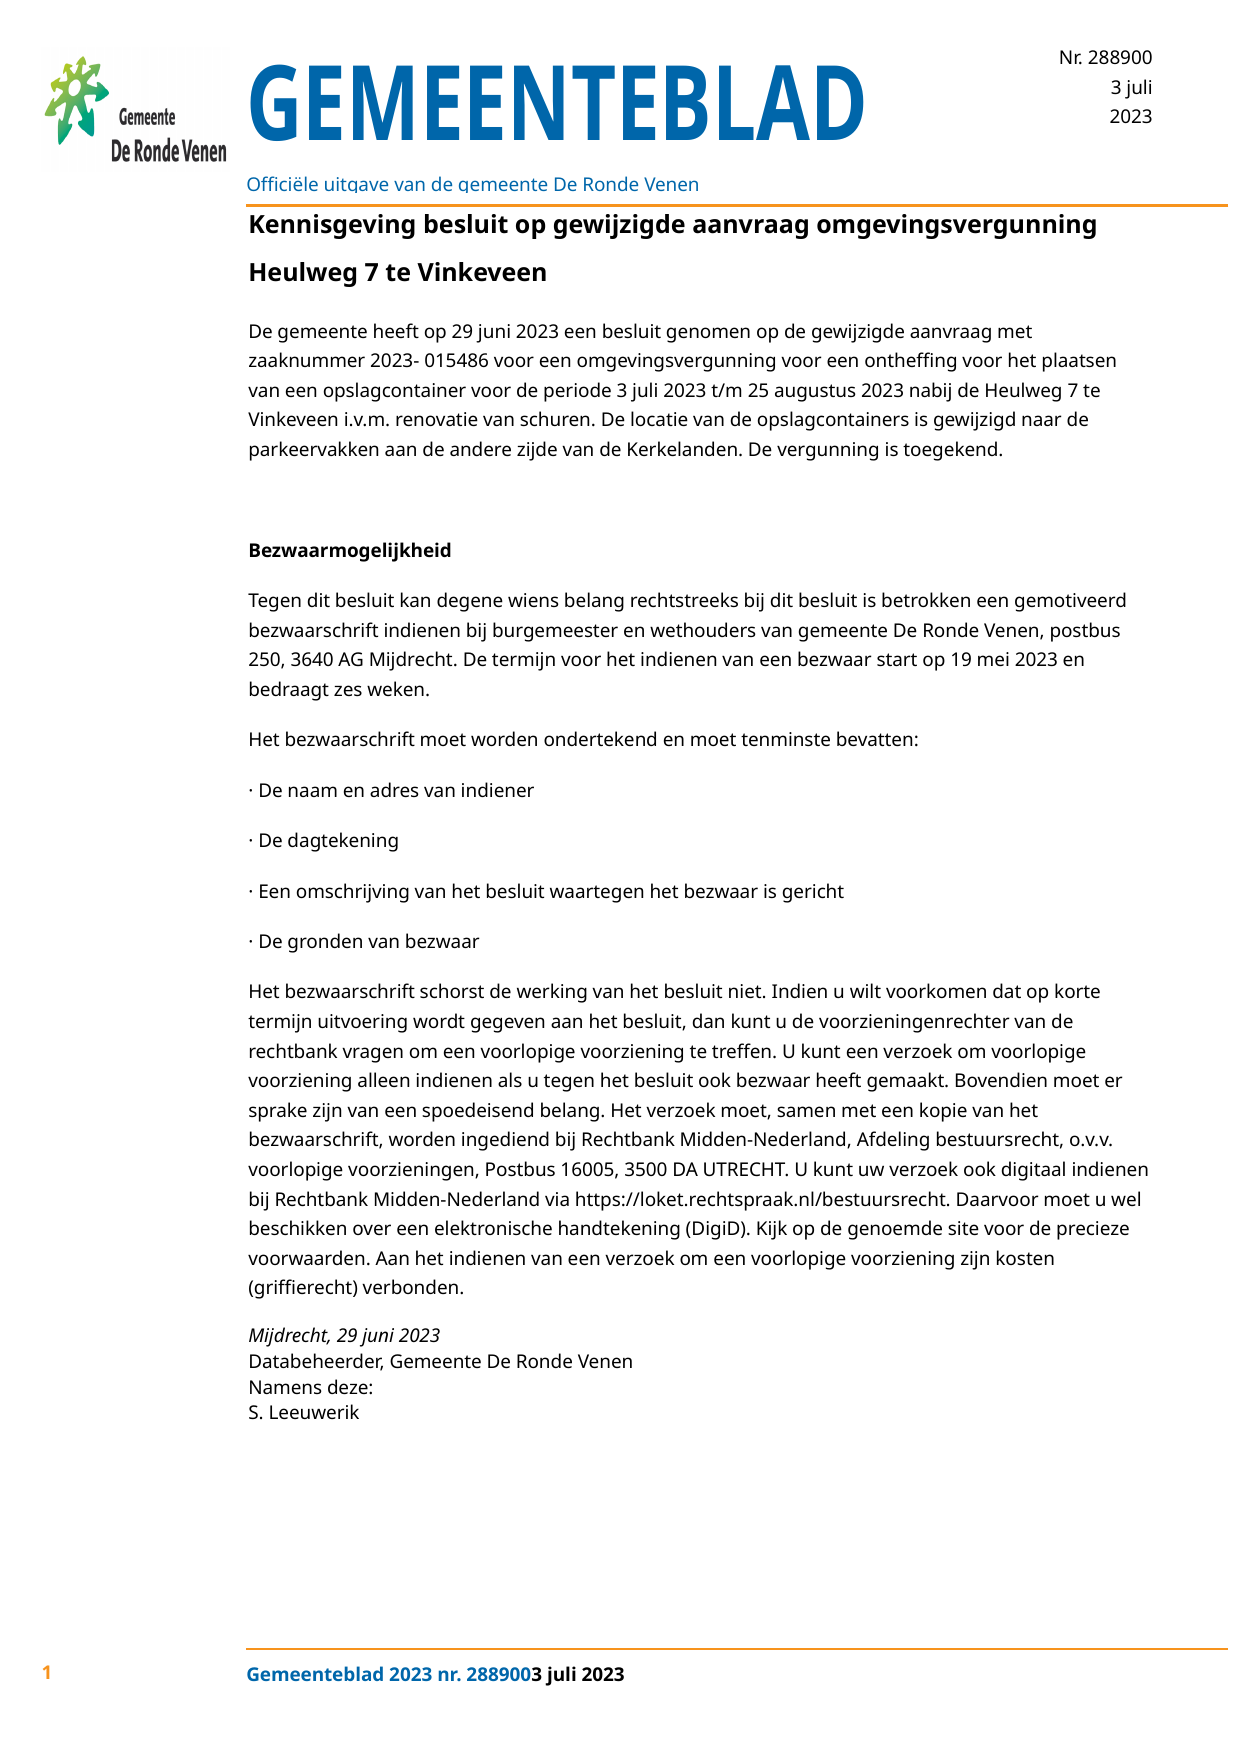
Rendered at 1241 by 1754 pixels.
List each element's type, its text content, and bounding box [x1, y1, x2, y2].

text · De naam en adres van indiener [248, 777, 1152, 803]
text Het bezwaarschrift moet worden ondertekend en moet tenminste bevatten: [248, 727, 1152, 752]
text Mijdrecht, 29 juni 2023 [248, 1322, 1152, 1348]
text · De gronden van bezwaar [248, 928, 1152, 954]
text De gemeente heeft op 29 juni 2023 een besluit genomen op de gewijzigde aanvraag met zaaknummer 2023- 015486 voor een omgevingsvergunning voor een ontheffing voor het plaatsen van een opslagcontainer voor de periode 3 juli 2023 t/m 25 augustus 2023 nabij de Heulweg 7 te Vinkeveen i.v.m. renovatie van schuren. De locatie van de opslagcontainers is gewijzigd naar de parkeervakken aan de andere zijde van de Kerkelanden. De vergunning is toegekend. [248, 318, 1152, 462]
text Het bezwaarschrift schorst de werking van het besluit niet. Indien u wilt voorkomen dat op korte termijn uitvoering wordt gegeven aan het besluit, dan kunt u de voorzieningenrechter van de rechtbank vragen om een voorlopige voorziening te treffen. U kunt een verzoek om voorlopige voorziening alleen indienen als u tegen het besluit ook bezwaar heeft gemaakt. Bovendien moet er sprake zijn van een spoedeisend belang. Het verzoek moet, samen met een kopie van het bezwaarschrift, worden ingediend bij Rechtbank Midden-Nederland, Afdeling bestuursrecht, o.v.v. voorlopige voorzieningen, Postbus 16005, 3500 DA UTRECHT. U kunt uw verzoek ook digitaal indienen bij Rechtbank Midden-Nederland via https://loket.rechtspraak.nl/bestuursrecht. Daarvoor moet u wel beschikken over een elektronische handtekening (DigiD). Kijk op de genoemde site voor de precieze voorwaarden. Aan het indienen van een verzoek om een voorlopige voorziening zijn kosten (griffierecht) verbonden. [248, 979, 1152, 1300]
text Tegen dit besluit kan degene wiens belang rechtstreeks bij dit besluit is betrokken een gemotiveerd bezwaarschrift indienen bij burgemeester en wethouders van gemeente De Ronde Venen, postbus 250, 3640 AG Mijdrecht. De termijn voor het indienen van een bezwaar start op 19 mei 2023 en bedraagt zes weken. [248, 587, 1152, 702]
text Namens deze: [248, 1374, 1152, 1399]
text · Een omschrijving van het besluit waartegen het bezwaar is gericht [248, 878, 1152, 904]
text Kennisgeving besluit op gewijzigde aanvraag omgevingsvergunning Heulweg 7 te Vinkeveen [248, 207, 1152, 288]
picture [41, 47, 231, 172]
text Databeheerder, Gemeente De Ronde Venen [248, 1348, 1152, 1374]
text Bezwaarmogelijkheid [248, 537, 1152, 563]
text · De dagtekening [248, 827, 1152, 853]
text S. Leeuwerik [248, 1399, 1152, 1425]
